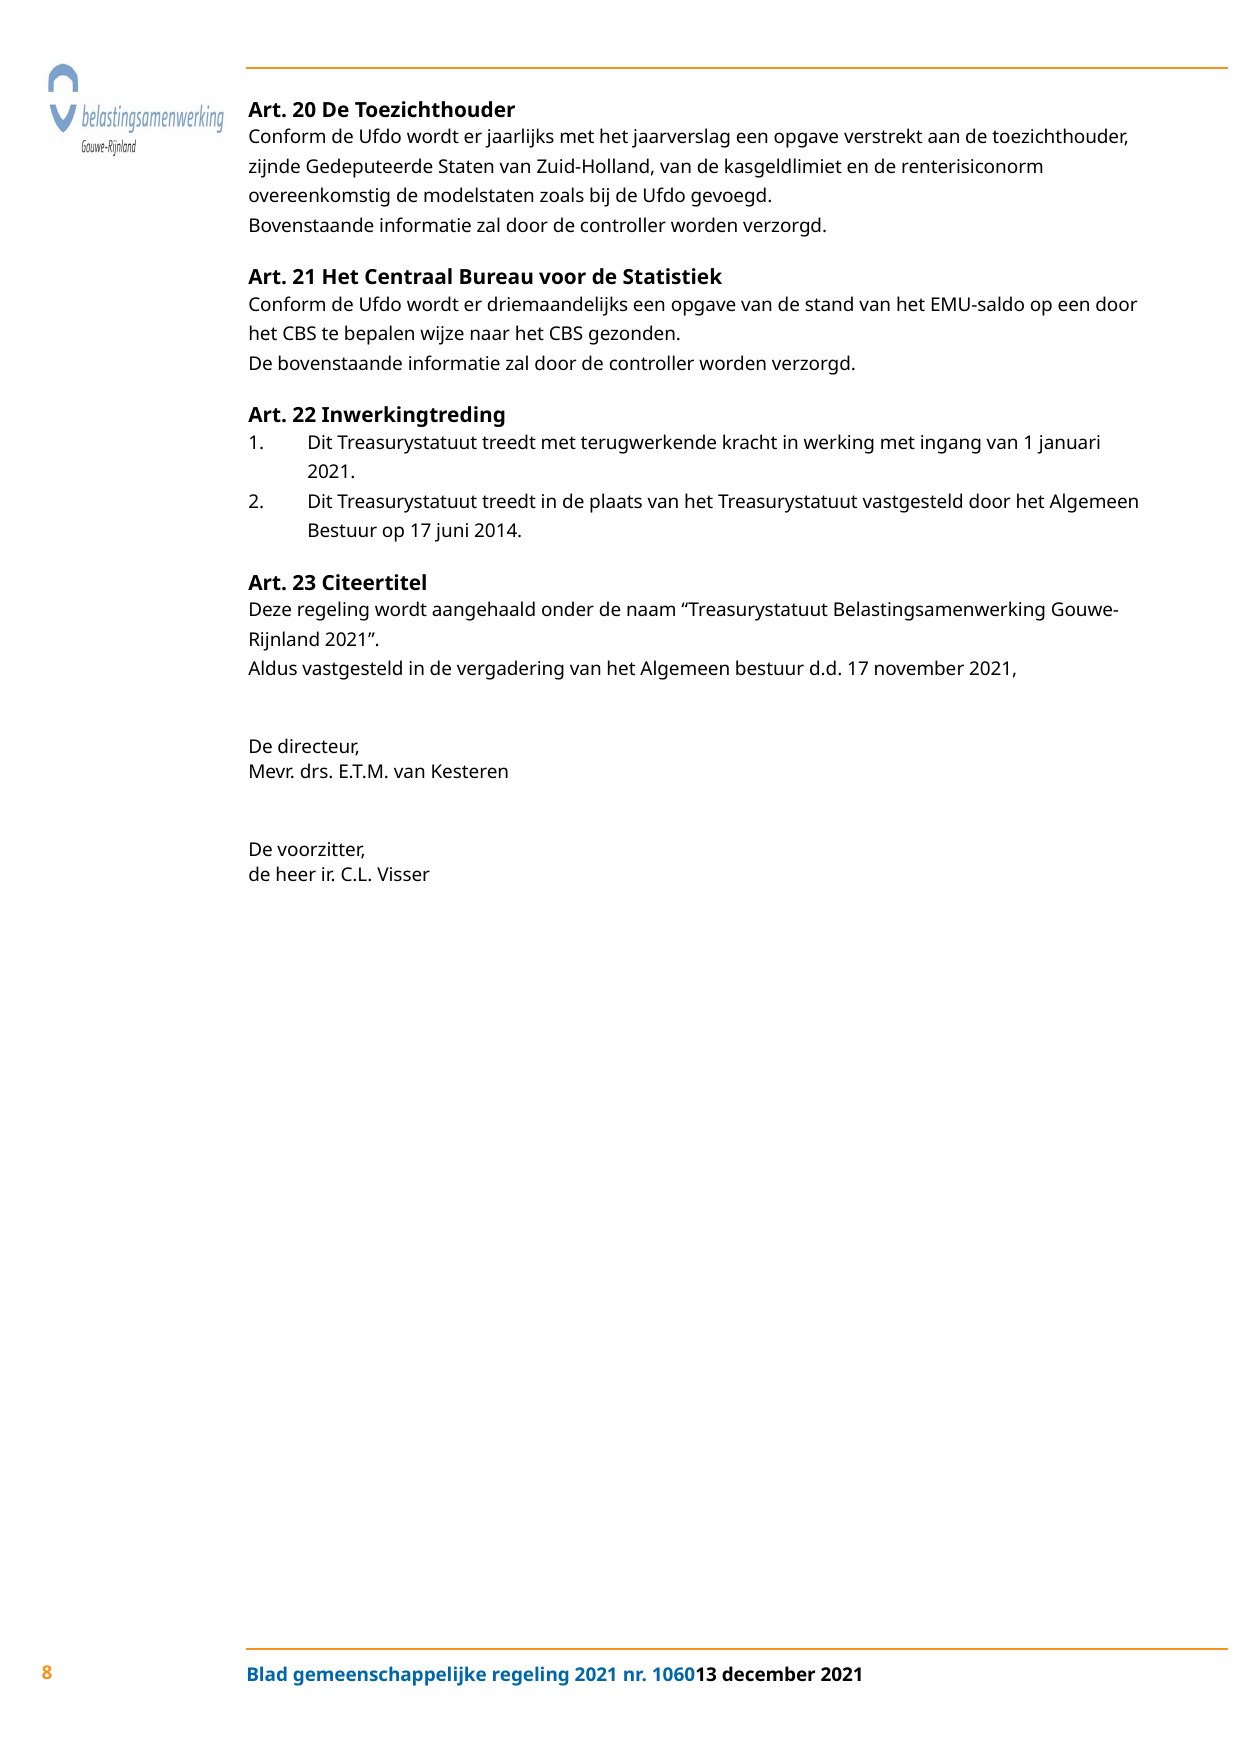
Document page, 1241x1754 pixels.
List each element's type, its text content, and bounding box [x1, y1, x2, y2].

list Dit Treasurystatuut treedt met terugwerkende kracht in werking met ingang van 1 januari 2021. [248, 429, 1152, 484]
text De voorzitter, [248, 836, 1152, 861]
text Art. 23 Citeertitel [248, 568, 1152, 596]
text Mevr. drs. E.T.M. van Kesteren [248, 758, 1152, 784]
text de heer ir. C.L. Visser [248, 861, 1152, 887]
text Art. 21 Het Centraal Bureau voor de Statistiek [248, 262, 1152, 291]
text Deze regeling wordt aangehaald onder de naam “Treasurystatuut Belastingsamenwerking Gouwe-Rijnland 2021”. [248, 596, 1152, 652]
text De directeur, [248, 733, 1152, 758]
text De bovenstaande informatie zal door de controller worden verzorgd. [248, 350, 1152, 376]
text Conform de Ufdo wordt er driemaandelijks een opgave van de stand van het EMU-saldo op een door het CBS te bepalen wijze naar het CBS gezonden. [248, 291, 1152, 346]
picture [41, 47, 231, 172]
list Dit Treasurystatuut treedt in de plaats van het Treasurystatuut vastgesteld door het Algemeen Bestuur op 17 juni 2014. [248, 488, 1152, 543]
text Conform de Ufdo wordt er jaarlijks met het jaarverslag een opgave verstrekt aan de toezichthouder, zijnde Gedeputeerde Staten van Zuid-Holland, van de kasgeldlimiet en de renterisiconorm overeenkomstig de modelstaten zoals bij de Ufdo gevoegd. [248, 123, 1152, 208]
text Art. 22 Inwerkingtreding [248, 400, 1152, 429]
text Bovenstaande informatie zal door de controller worden verzorgd. [248, 212, 1152, 238]
text Aldus vastgesteld in de vergadering van het Algemeen bestuur d.d. 17 november 2021, [248, 656, 1152, 681]
text Art. 20 De Toezichthouder [248, 95, 1152, 123]
